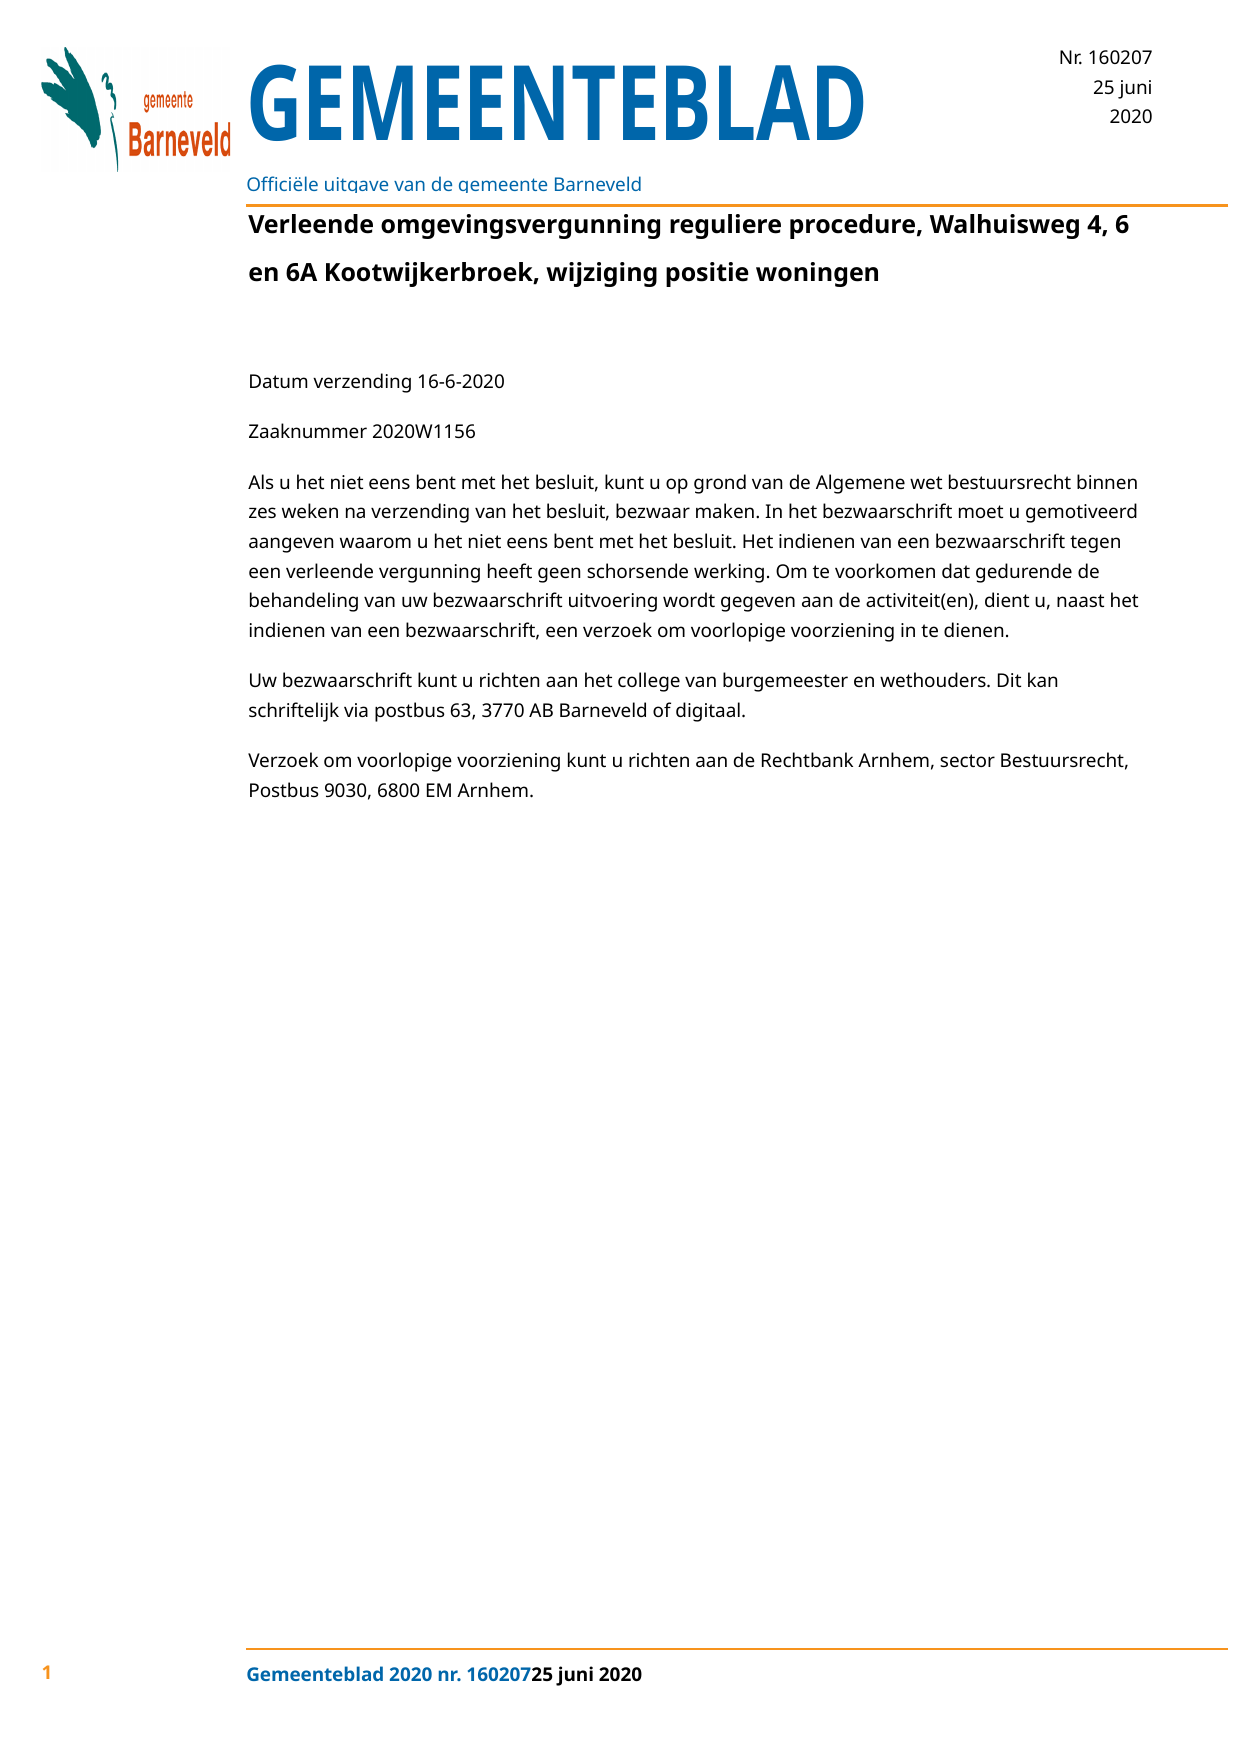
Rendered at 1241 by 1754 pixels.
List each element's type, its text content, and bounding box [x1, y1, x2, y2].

text Zaaknummer 2020W1156 [248, 419, 1152, 444]
text Als u het niet eens bent met het besluit, kunt u op grond van de Algemene wet bestuursrecht binnen zes weken na verzending van het besluit, bezwaar maken. In het bezwaarschrift moet u gemotiveerd aangeven waarom u het niet eens bent met het besluit. Het indienen van een bezwaarschrift tegen een verleende vergunning heeft geen schorsende werking. Om te voorkomen dat gedurende de behandeling van uw bezwaarschrift uitvoering wordt gegeven aan de activiteit(en), dient u, naast het indienen van een bezwaarschrift, een verzoek om voorlopige voorziening in te dienen. [248, 469, 1152, 643]
picture [41, 47, 231, 172]
text Verleende omgevingsvergunning reguliere procedure, Walhuisweg 4, 6 en 6A Kootwijkerbroek, wijziging positie woningen [248, 207, 1152, 288]
text Uw bezwaarschrift kunt u richten aan het college van burgemeester en wethouders. Dit kan schriftelijk via postbus 63, 3770 AB Barneveld of digitaal. [248, 667, 1152, 723]
text Verzoek om voorlopige voorziening kunt u richten aan de Rechtbank Arnhem, sector Bestuursrecht, Postbus 9030, 6800 EM Arnhem. [248, 747, 1152, 803]
text Datum verzending 16-6-2020 [248, 368, 1152, 394]
